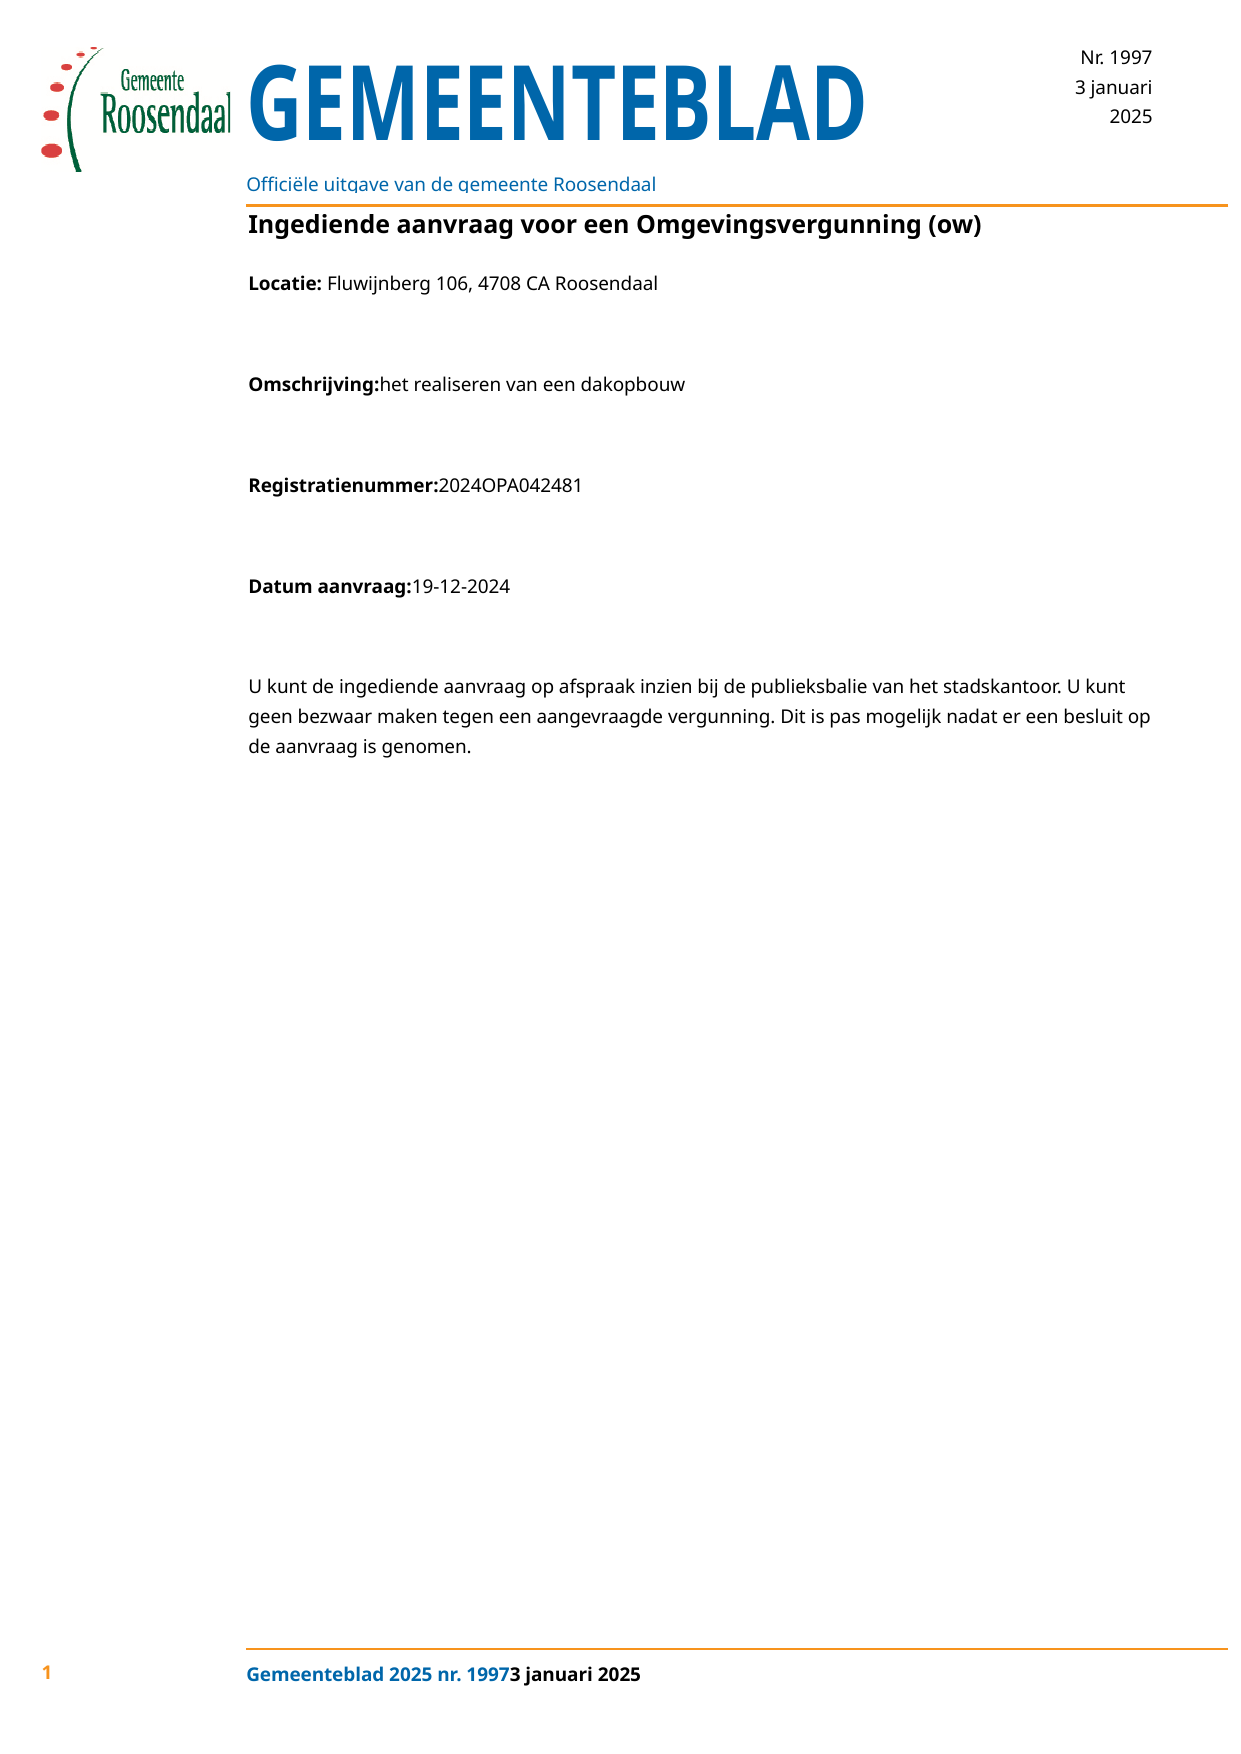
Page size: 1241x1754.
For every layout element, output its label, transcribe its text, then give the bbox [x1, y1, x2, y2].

text Datum aanvraag:19-12-2024 [248, 573, 1152, 598]
text U kunt de ingediende aanvraag op afspraak inzien bij de publieksbalie van het stadskantoor. U kunt geen bezwaar maken tegen een aangevraagde vergunning. Dit is pas mogelijk nadat er een besluit op de aanvraag is genomen. [248, 674, 1152, 758]
text Locatie: Fluwijnberg 106, 4708 CA Roosendaal [248, 270, 1152, 296]
picture [41, 47, 231, 172]
text Registratienummer:2024OPA042481 [248, 472, 1152, 498]
text Ingediende aanvraag voor een Omgevingsvergunning (ow) [248, 207, 1152, 241]
text Omschrijving:het realiseren van een dakopbouw [248, 371, 1152, 397]
